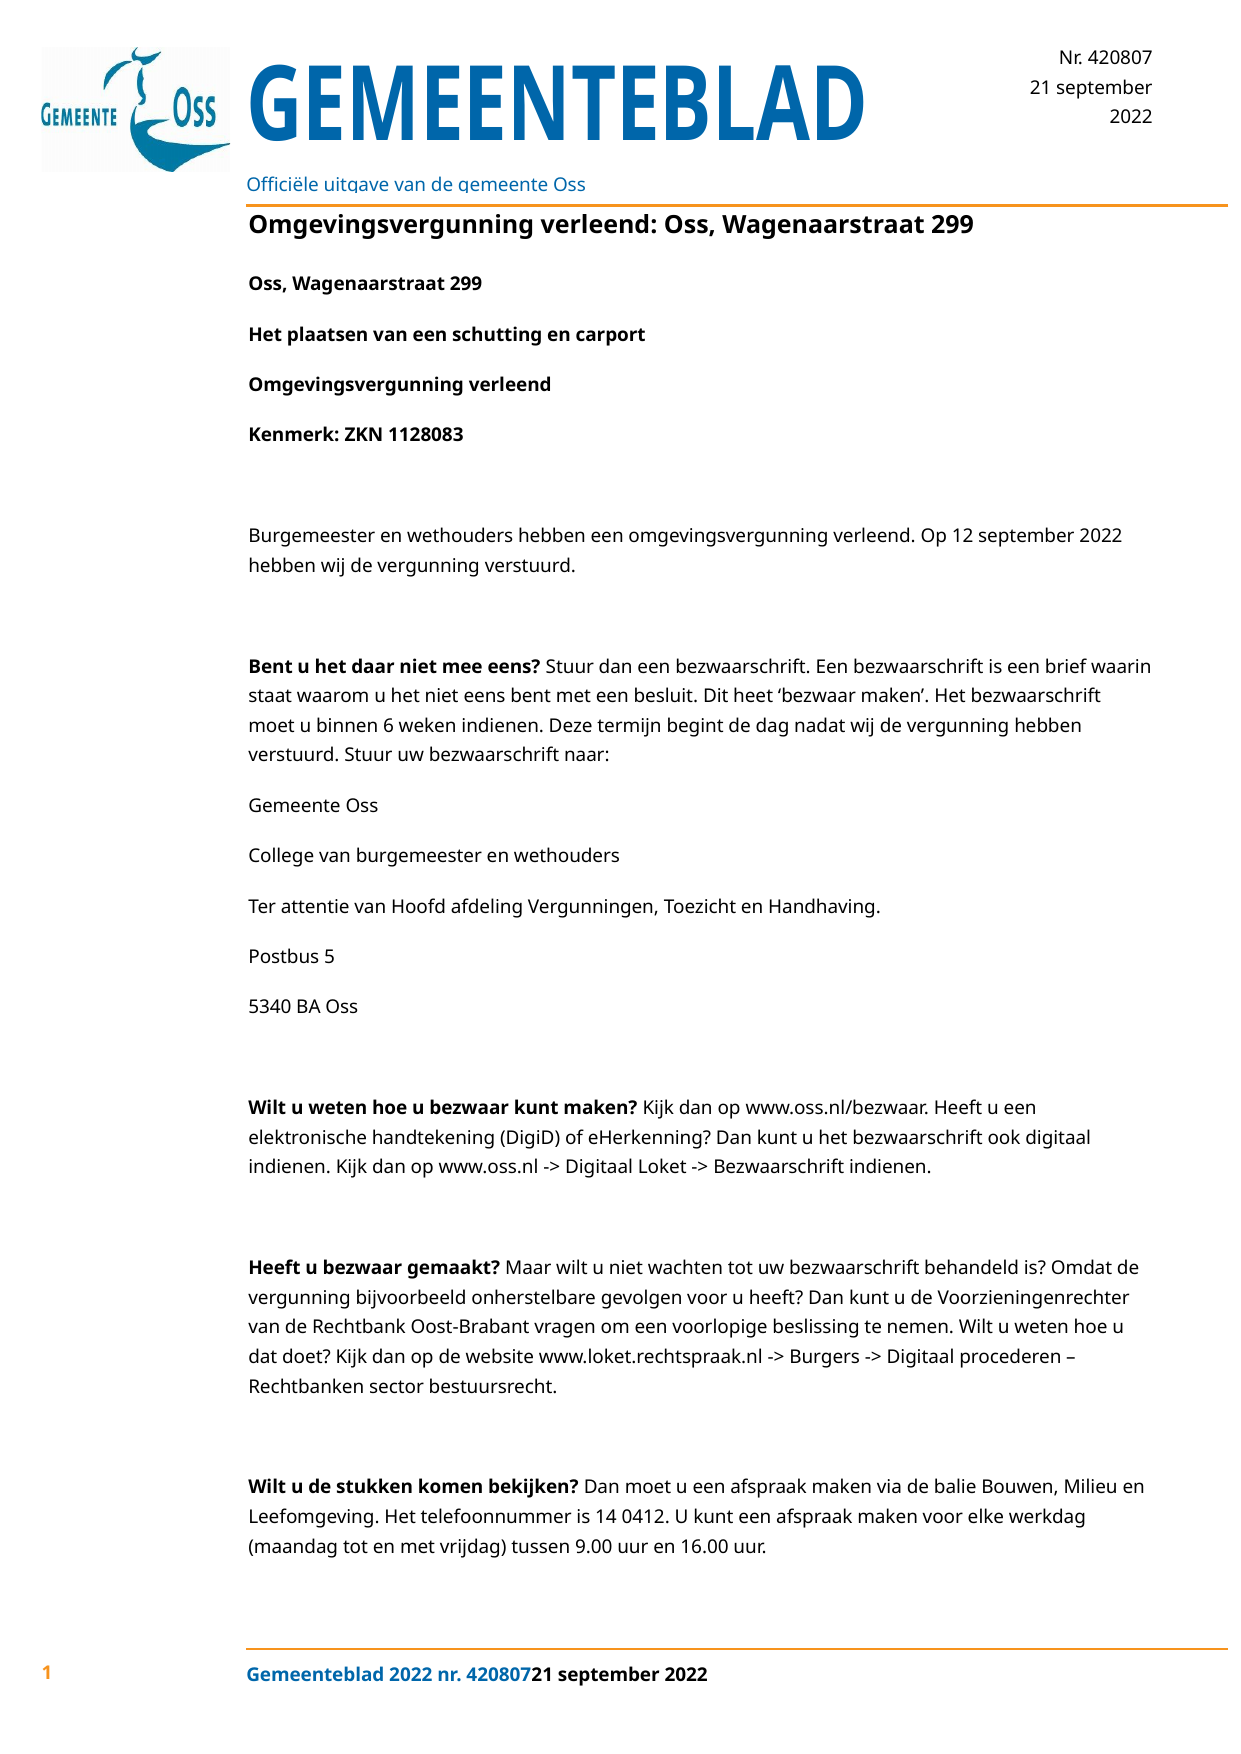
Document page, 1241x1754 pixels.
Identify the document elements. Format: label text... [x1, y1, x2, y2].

text Bent u het daar niet mee eens? Stuur dan een bezwaarschrift. Een bezwaarschrift is een brief waarin staat waarom u het niet eens bent met een besluit. Dit heet ‘bezwaar maken’. Het bezwaarschrift moet u binnen 6 weken indienen. Deze termijn begint de dag nadat wij de vergunning hebben verstuurd. Stuur uw bezwaarschrift naar: [248, 653, 1152, 767]
text Heeft u bezwaar gemaakt? Maar wilt u niet wachten tot uw bezwaarschrift behandeld is? Omdat de vergunning bijvoorbeeld onherstelbare gevolgen voor u heeft? Dan kunt u de Voorzieningenrechter van de Rechtbank Oost-Brabant vragen om een voorlopige beslissing te nemen. Wilt u weten hoe u dat doet? Kijk dan op de website www.loket.rechtspraak.nl -> Burgers -> Digitaal procederen – Rechtbanken sector bestuursrecht. [248, 1254, 1152, 1398]
text Wilt u de stukken komen bekijken? Dan moet u een afspraak maken via de balie Bouwen, Milieu en Leefomgeving. Het telefoonnummer is 14 0412. U kunt een afspraak maken voor elke werkdag (maandag tot en met vrijdag) tussen 9.00 uur en 16.00 uur. [248, 1474, 1152, 1558]
text Omgevingsvergunning verleend: Oss, Wagenaarstraat 299 [248, 207, 1152, 241]
text Wilt u weten hoe u bezwaar kunt maken? Kijk dan op www.oss.nl/bezwaar. Heeft u een elektronische handtekening (DigiD) of eHerkenning? Dan kunt u het bezwaarschrift ook digitaal indienen. Kijk dan op www.oss.nl -> Digitaal Loket -> Bezwaarschrift indienen. [248, 1094, 1152, 1179]
picture [41, 47, 231, 172]
text College van burgemeester en wethouders [248, 842, 1152, 868]
text Postbus 5 [248, 943, 1152, 969]
text Oss, Wagenaarstraat 299 [248, 270, 1152, 296]
text Omgevingsvergunning verleend [248, 371, 1152, 397]
text Ter attentie van Hoofd afdeling Vergunningen, Toezicht en Handhaving. [248, 893, 1152, 918]
text Gemeente Oss [248, 792, 1152, 818]
text 5340 BA Oss [248, 994, 1152, 1019]
text Het plaatsen van een schutting en carport [248, 321, 1152, 346]
text Kenmerk: ZKN 1128083 [248, 422, 1152, 447]
text Burgemeester en wethouders hebben een omgevingsvergunning verleend. Op 12 september 2022 hebben wij de vergunning verstuurd. [248, 522, 1152, 578]
